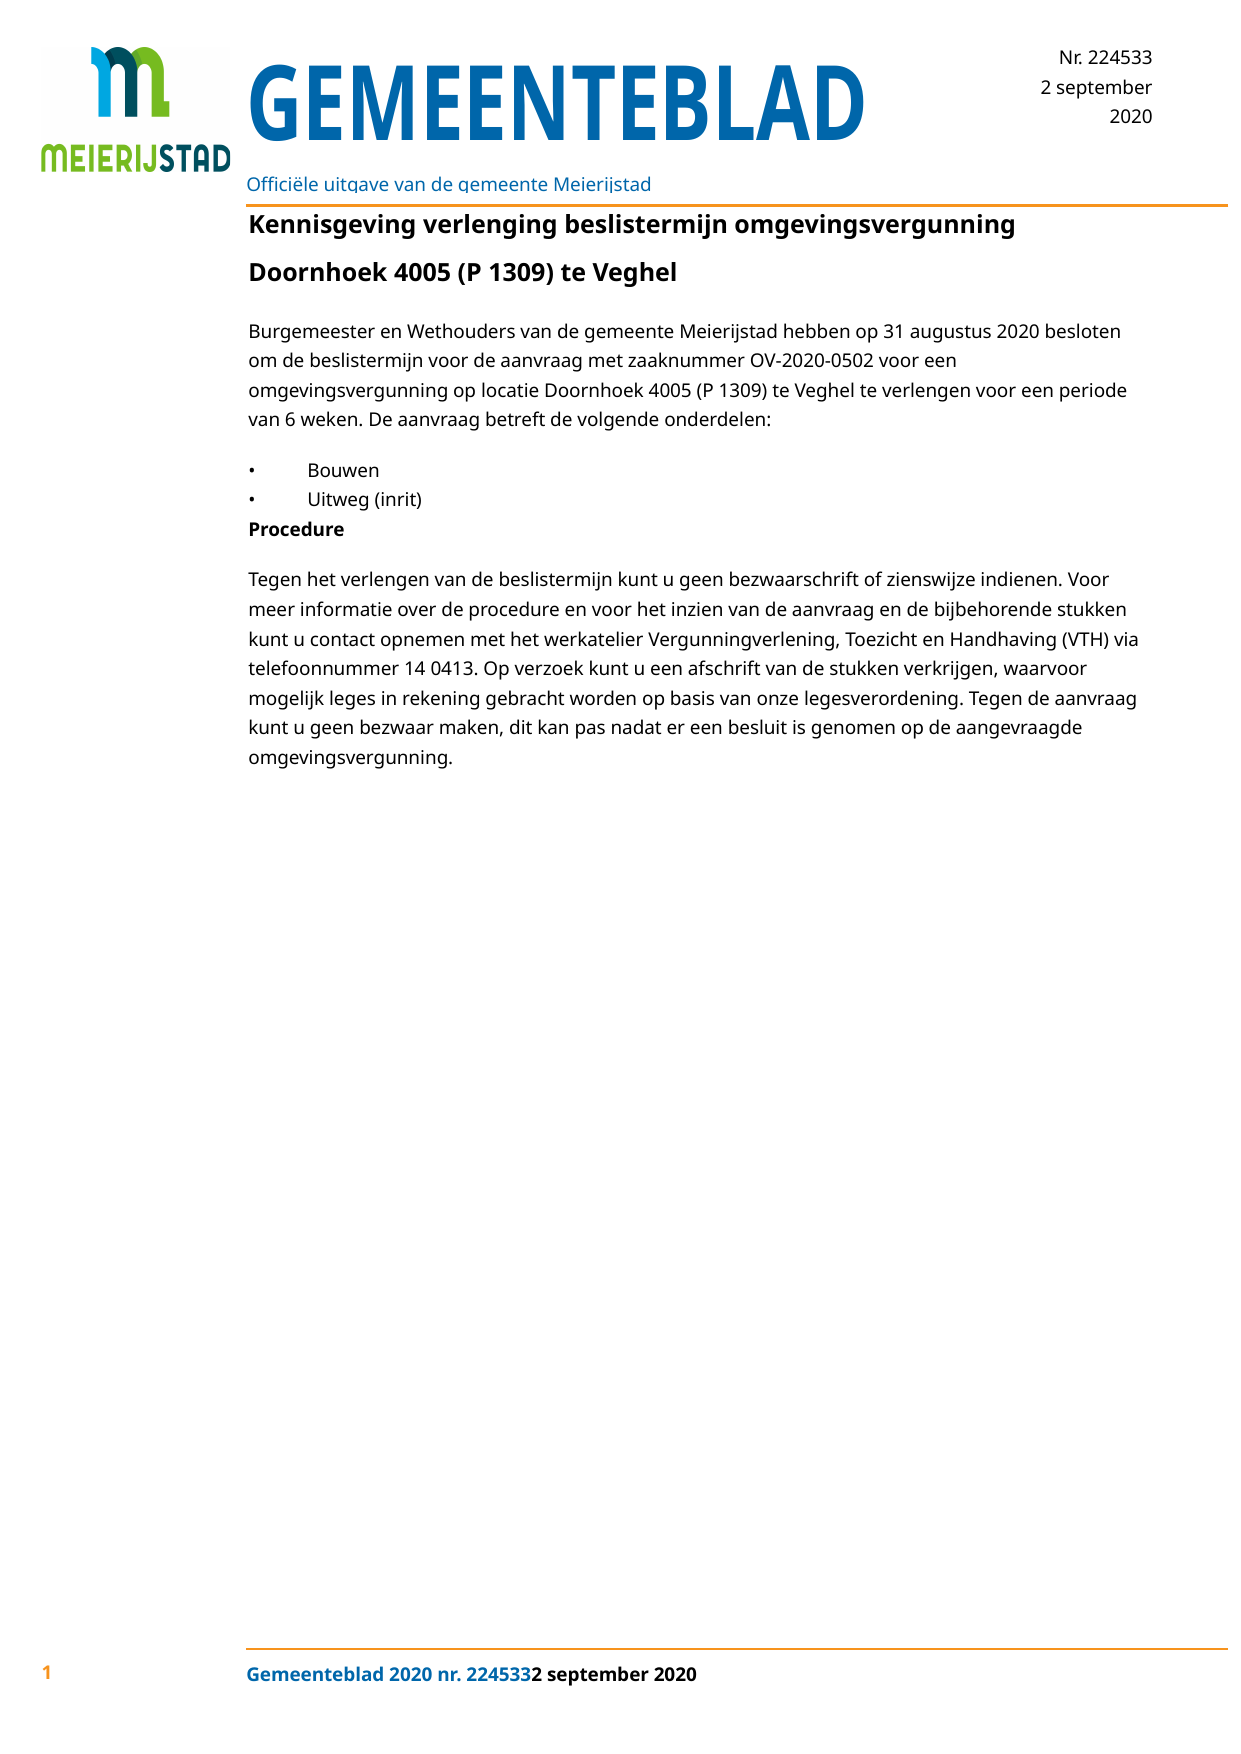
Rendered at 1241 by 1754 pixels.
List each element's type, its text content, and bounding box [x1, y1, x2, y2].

text Kennisgeving verlenging beslistermijn omgevingsvergunning Doornhoek 4005 (P 1309) te Veghel [248, 207, 1152, 288]
list Uitweg (inrit) [248, 487, 1152, 512]
text Procedure [248, 516, 1152, 542]
picture [41, 47, 231, 172]
list Bouwen [248, 457, 1152, 483]
text Burgemeester en Wethouders van de gemeente Meierijstad hebben op 31 augustus 2020 besloten om de beslistermijn voor de aanvraag met zaaknummer OV-2020-0502 voor een omgevingsvergunning op locatie Doornhoek 4005 (P 1309) te Veghel te verlengen voor een periode van 6 weken. De aanvraag betreft de volgende onderdelen: [248, 318, 1152, 432]
text Tegen het verlengen van de beslistermijn kunt u geen bezwaarschrift of zienswijze indienen. Voor meer informatie over de procedure en voor het inzien van de aanvraag en de bijbehorende stukken kunt u contact opnemen met het werkatelier Vergunningverlening, Toezicht en Handhaving (VTH) via telefoonnummer 14 0413. Op verzoek kunt u een afschrift van de stukken verkrijgen, waarvoor mogelijk leges in rekening gebracht worden op basis van onze legesverordening. Tegen de aanvraag kunt u geen bezwaar maken, dit kan pas nadat er een besluit is genomen op de aangevraagde omgevingsvergunning. [248, 567, 1152, 770]
